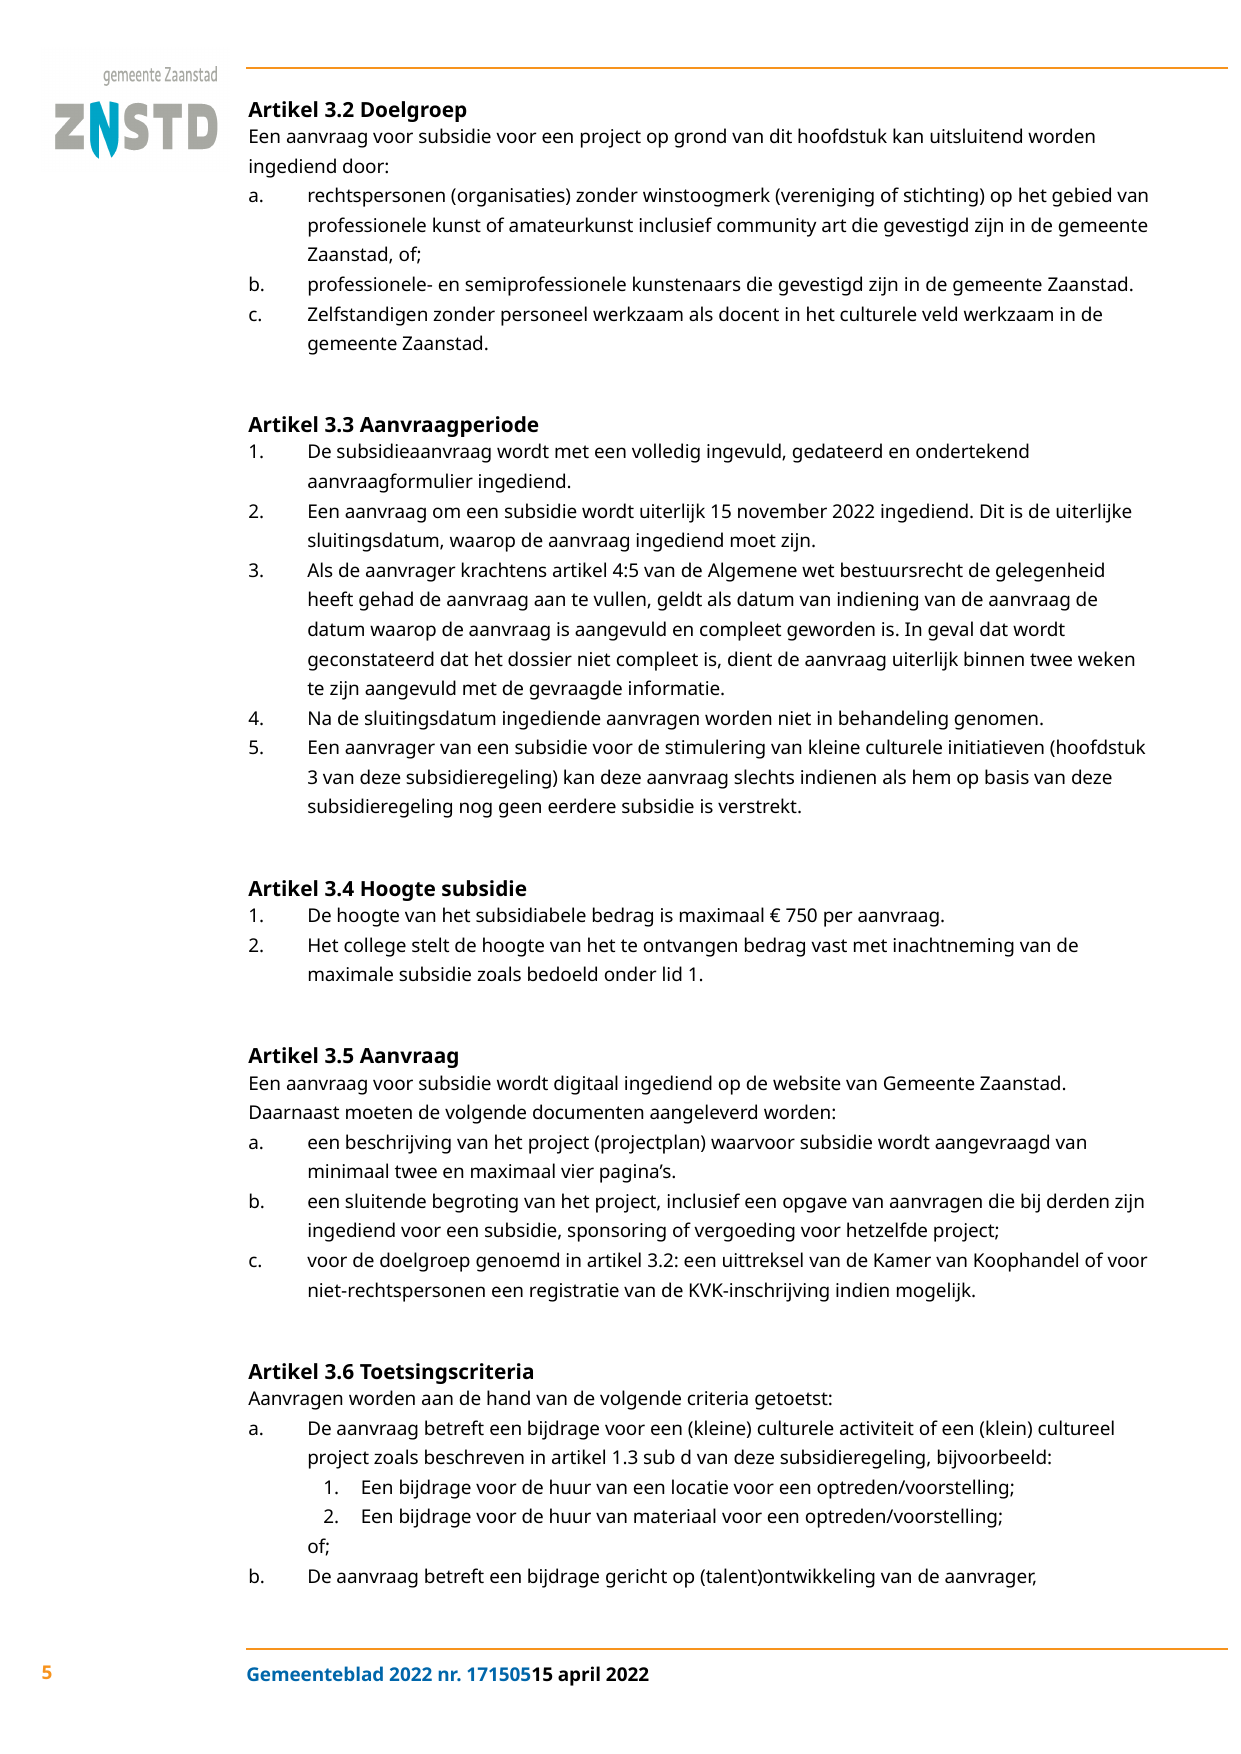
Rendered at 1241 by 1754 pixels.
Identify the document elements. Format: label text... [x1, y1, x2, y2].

list of; [248, 1533, 1152, 1559]
list Een aanvrager van een subsidie voor de stimulering van kleine culturele initiatieven (hoofdstuk 3 van deze subsidieregeling) kan deze aanvraag slechts indienen als hem op basis van deze subsidieregeling nog geen eerdere subsidie is verstrekt. [248, 734, 1152, 819]
list professionele- en semiprofessionele kunstenaars die gevestigd zijn in de gemeente Zaanstad. [248, 271, 1152, 297]
list De aanvraag betreft een bijdrage gericht op (talent)ontwikkeling van de aanvrager, [248, 1563, 1152, 1588]
list Als de aanvrager krachtens artikel 4:5 van de Algemene wet bestuursrecht de gelegenheid heeft gehad de aanvraag aan te vullen, geldt als datum van indiening van de aanvraag de datum waarop de aanvraag is aangevuld en compleet geworden is. In geval dat wordt geconstateerd dat het dossier niet compleet is, dient de aanvraag uiterlijk binnen twee weken te zijn aangevuld met de gevraagde informatie. [248, 557, 1152, 701]
list Een bijdrage voor de huur van een locatie voor een optreden/voorstelling; [323, 1474, 1152, 1500]
text Artikel 3.5 Aanvraag [248, 1041, 1152, 1070]
text Een aanvraag voor subsidie wordt digitaal ingediend op de website van Gemeente Zaanstad. Daarnaast moeten de volgende documenten aangeleverd worden: [248, 1070, 1152, 1125]
list De aanvraag betreft een bijdrage voor een (kleine) culturele activiteit of een (klein) cultureel project zoals beschreven in artikel 1.3 sub d van deze subsidieregeling, bijvoorbeeld: [248, 1415, 1152, 1470]
list Een aanvraag om een subsidie wordt uiterlijk 15 november 2022 ingediend. Dit is de uiterlijke sluitingsdatum, waarop de aanvraag ingediend moet zijn. [248, 498, 1152, 553]
list Een bijdrage voor de huur van materiaal voor een optreden/voorstelling; [323, 1504, 1152, 1529]
text Artikel 3.3 Aanvraagperiode [248, 410, 1152, 439]
text Aanvragen worden aan de hand van de volgende criteria getoetst: [248, 1385, 1152, 1411]
list Het college stelt de hoogte van het te ontvangen bedrag vast met inachtneming van de maximale subsidie zoals bedoeld onder lid 1. [248, 932, 1152, 987]
list rechtspersonen (organisaties) zonder winstoogmerk (vereniging of stichting) op het gebied van professionele kunst of amateurkunst inclusief community art die gevestigd zijn in de gemeente Zaanstad, of; [248, 182, 1152, 267]
text Artikel 3.4 Hoogte subsidie [248, 874, 1152, 902]
text Artikel 3.2 Doelgroep [248, 95, 1152, 123]
list een sluitende begroting van het project, inclusief een opgave van aanvragen die bij derden zijn ingediend voor een subsidie, sponsoring of vergoeding voor hetzelfde project; [248, 1188, 1152, 1243]
picture [41, 47, 231, 172]
list Zelfstandigen zonder personeel werkzaam als docent in het culturele veld werkzaam in de gemeente Zaanstad. [248, 301, 1152, 356]
text Artikel 3.6 Toetsingscriteria [248, 1357, 1152, 1385]
text Een aanvraag voor subsidie voor een project op grond van dit hoofdstuk kan uitsluitend worden ingediend door: [248, 123, 1152, 178]
list voor de doelgroep genoemd in artikel 3.2: een uittreksel van de Kamer van Koophandel of voor niet-rechtspersonen een registratie van de KVK-inschrijving indien mogelijk. [248, 1247, 1152, 1303]
list De subsidieaanvraag wordt met een volledig ingevuld, gedateerd en ondertekend aanvraagformulier ingediend. [248, 439, 1152, 494]
list een beschrijving van het project (projectplan) waarvoor subsidie wordt aangevraagd van minimaal twee en maximaal vier pagina’s. [248, 1129, 1152, 1184]
list De hoogte van het subsidiabele bedrag is maximaal € 750 per aanvraag. [248, 902, 1152, 928]
list Na de sluitingsdatum ingediende aanvragen worden niet in behandeling genomen. [248, 705, 1152, 731]
